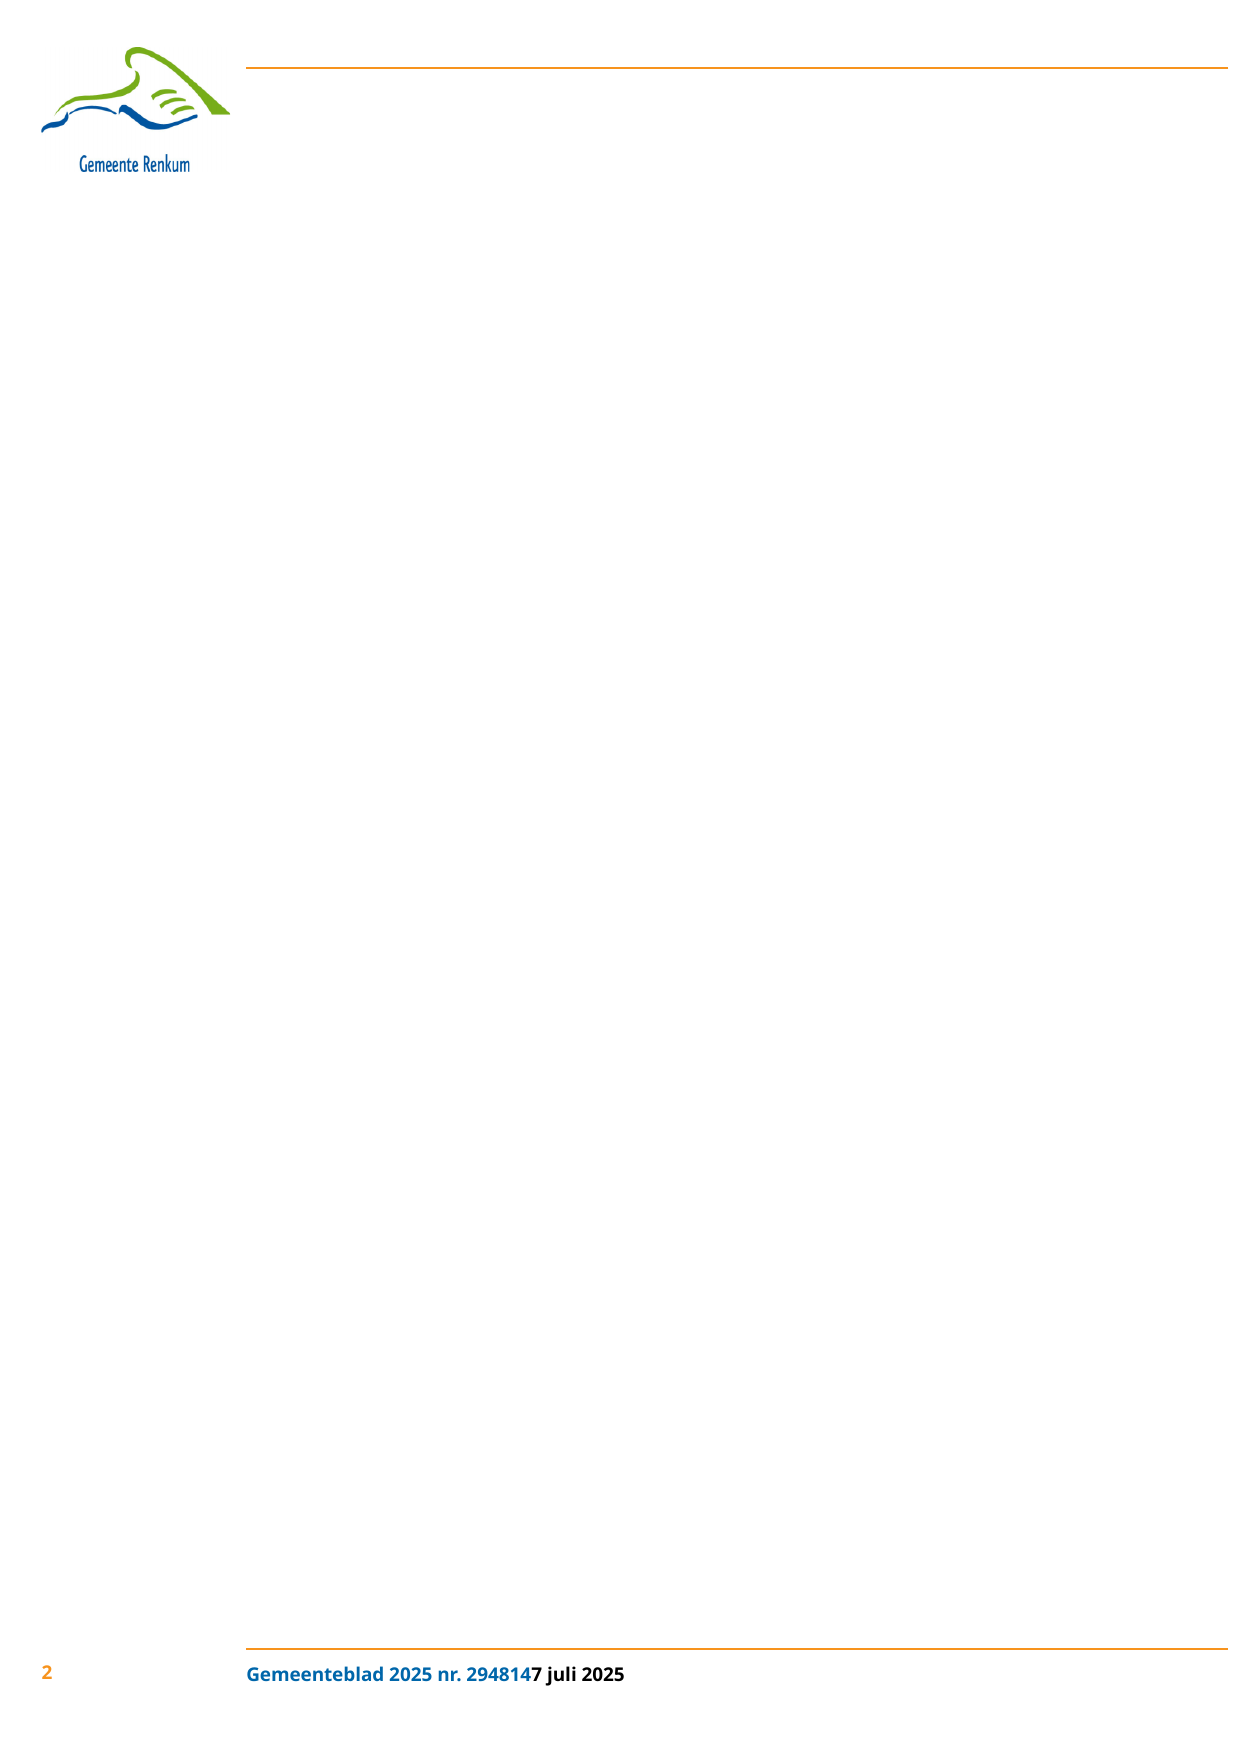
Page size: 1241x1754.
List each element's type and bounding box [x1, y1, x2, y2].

picture [41, 47, 231, 172]
